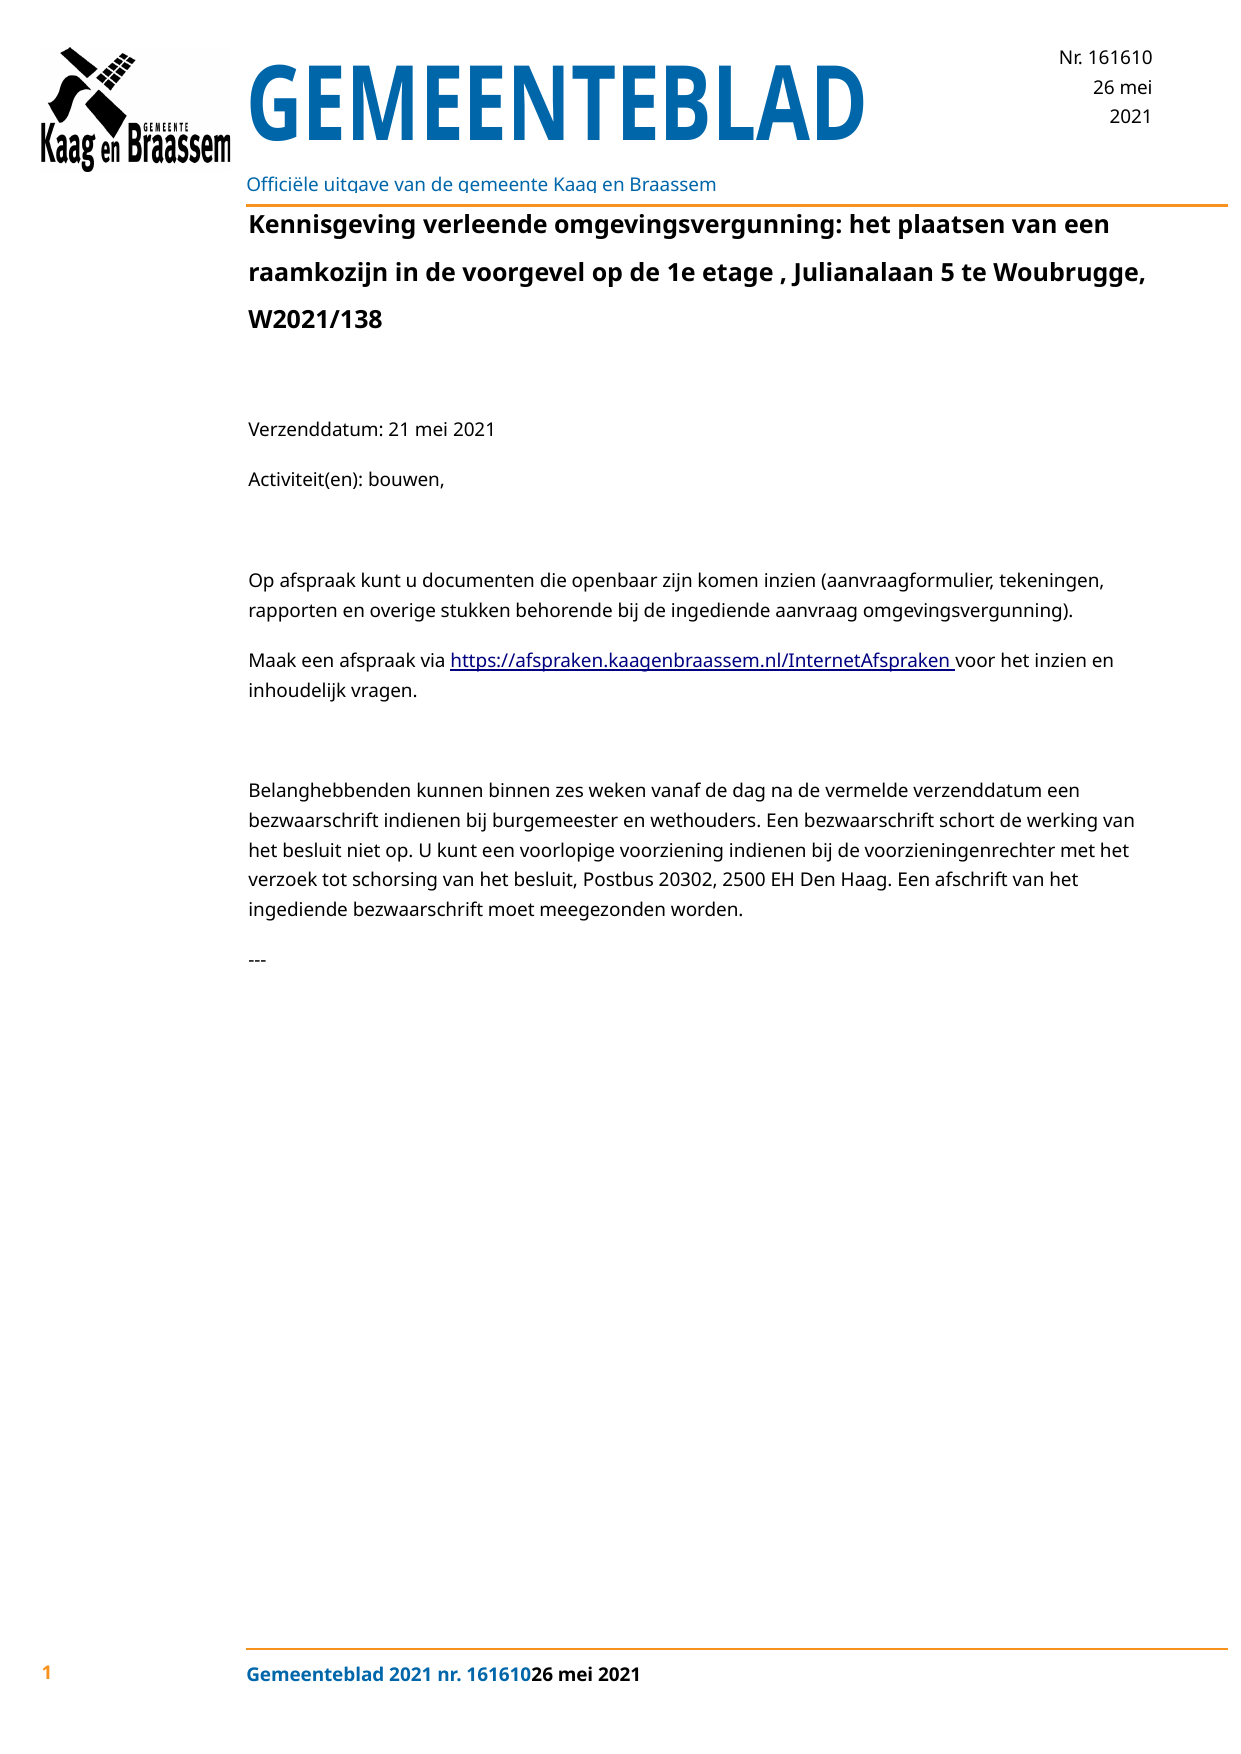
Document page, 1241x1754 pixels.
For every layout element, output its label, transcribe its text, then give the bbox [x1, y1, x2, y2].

text Verzenddatum: 21 mei 2021 [248, 416, 1152, 442]
text Maak een afspraak via https://afspraken.kaagenbraassem.nl/InternetAfspraken voor het inzien en inhoudelijk vragen. [248, 647, 1152, 702]
text --- [248, 946, 1152, 972]
picture [41, 47, 231, 172]
text Activiteit(en): bouwen, [248, 466, 1152, 492]
text Op afspraak kunt u documenten die openbaar zijn komen inzien (aanvraagformulier, tekeningen, rapporten en overige stukken behorende bij de ingediende aanvraag omgevingsvergunning). [248, 567, 1152, 622]
text Belanghebbenden kunnen binnen zes weken vanaf de dag na de vermelde verzenddatum een bezwaarschrift indienen bij burgemeester en wethouders. Een bezwaarschrift schort de werking van het besluit niet op. U kunt een voorlopige voorziening indienen bij de voorzieningenrechter met het verzoek tot schorsing van het besluit, Postbus 20302, 2500 EH Den Haag. Een afschrift van het ingediende bezwaarschrift moet meegezonden worden. [248, 778, 1152, 922]
text Kennisgeving verleende omgevingsvergunning: het plaatsen van een raamkozijn in de voorgevel op de 1e etage , Julianalaan 5 te Woubrugge, W2021/138 [248, 207, 1152, 336]
